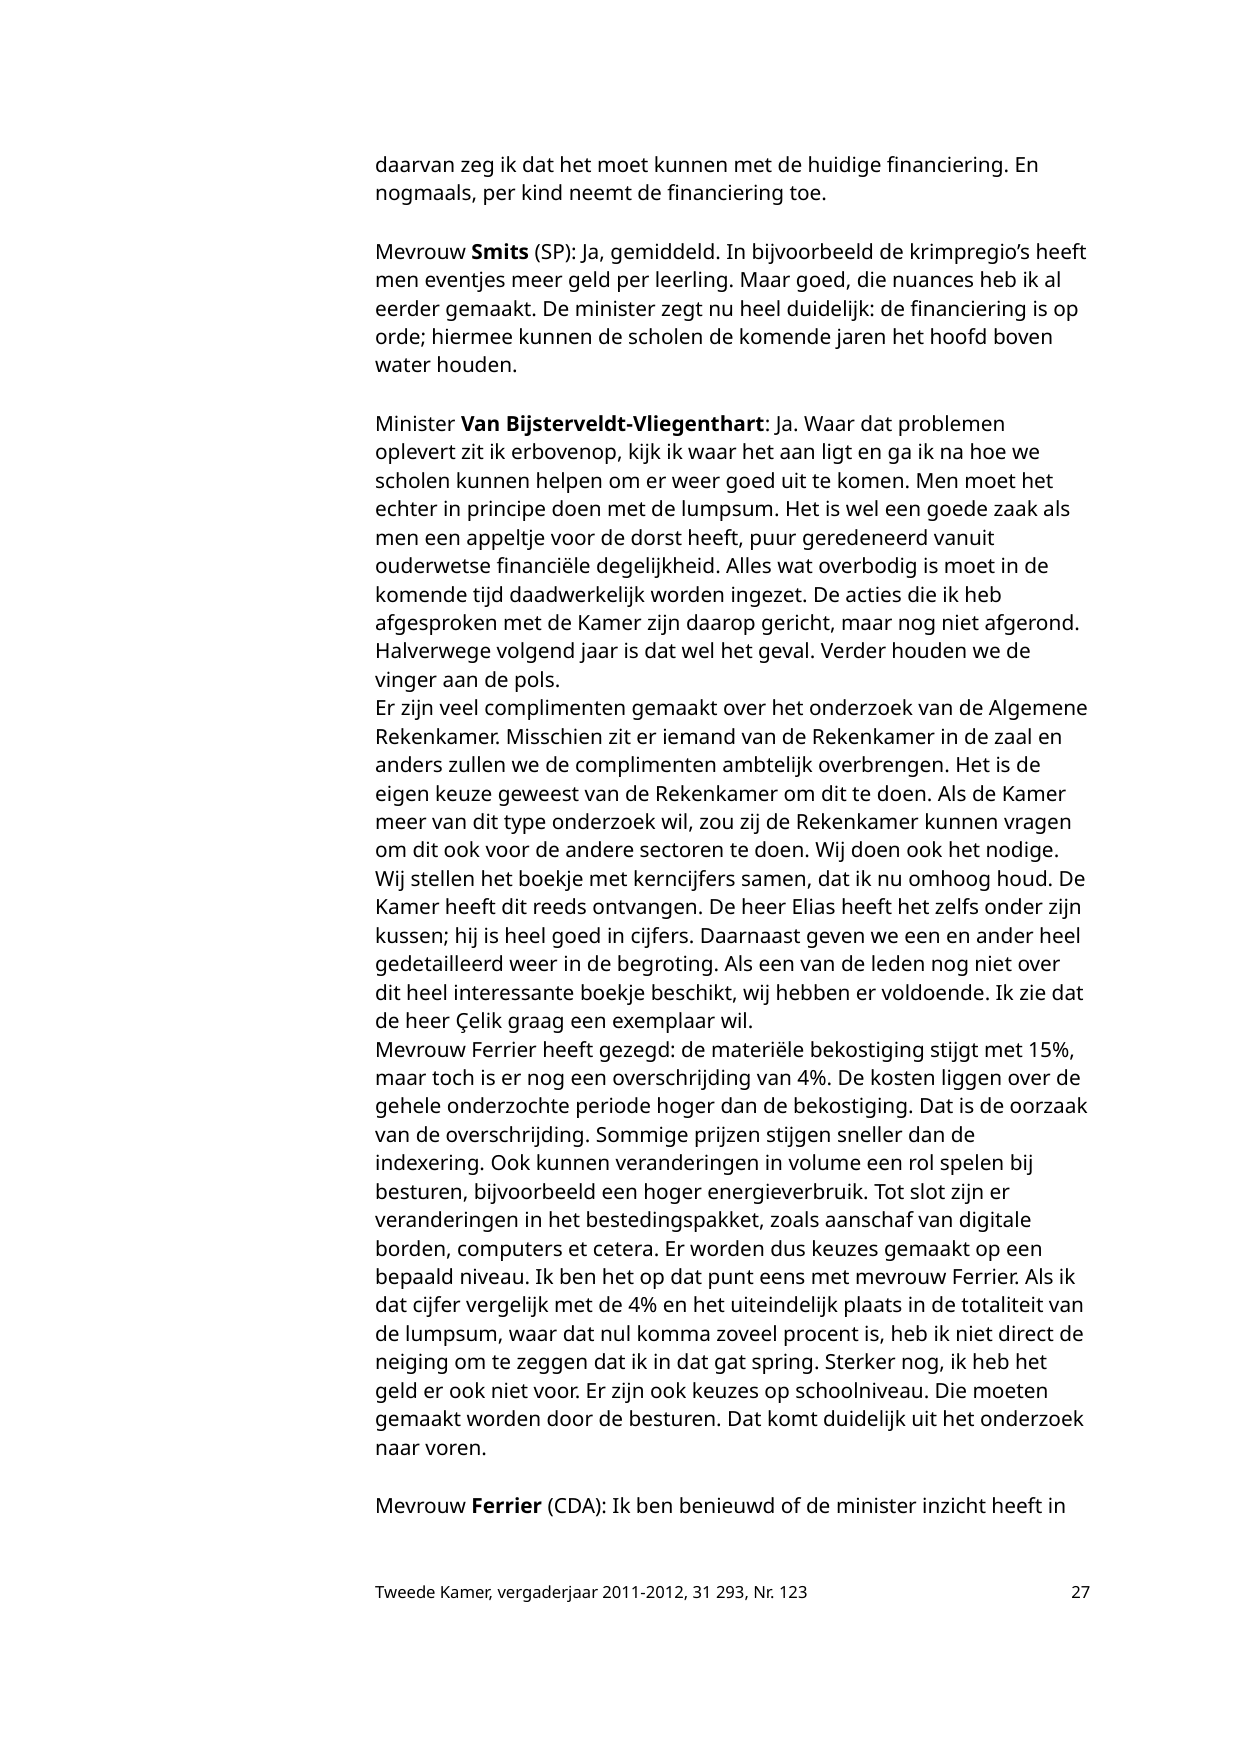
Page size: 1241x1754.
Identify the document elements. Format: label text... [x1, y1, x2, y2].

text Minister Van Bijsterveldt-Vliegenthart: Ja. Waar dat problemen oplevert zit ik erbovenop, kijk ik waar het aan ligt en ga ik na hoe we scholen kunnen helpen om er weer goed uit te komen. Men moet het echter in principe doen met de lumpsum. Het is wel een goede zaak als men een appeltje voor de dorst heeft, puur geredeneerd vanuit ouderwetse financiële degelijkheid. Alles wat overbodig is moet in de komende tijd daadwerkelijk worden ingezet. De acties die ik heb afgesproken met de Kamer zijn daarop gericht, maar nog niet afgerond. Halverwege volgend jaar is dat wel het geval. Verder houden we de vinger aan de pols. [375, 409, 1090, 693]
text Mevrouw Ferrier heeft gezegd: de materiële bekostiging stijgt met 15%, maar toch is er nog een overschrijding van 4%. De kosten liggen over de gehele onderzochte periode hoger dan de bekostiging. Dat is de oorzaak van de overschrijding. Sommige prijzen stijgen sneller dan de indexering. Ook kunnen veranderingen in volume een rol spelen bij besturen, bijvoorbeeld een hoger energieverbruik. Tot slot zijn er veranderingen in het bestedingspakket, zoals aanschaf van digitale borden, computers et cetera. Er worden dus keuzes gemaakt op een bepaald niveau. Ik ben het op dat punt eens met mevrouw Ferrier. Als ik dat cijfer vergelijk met de 4% en het uiteindelijk plaats in de totaliteit van de lumpsum, waar dat nul komma zoveel procent is, heb ik niet direct de neiging om te zeggen dat ik in dat gat spring. Sterker nog, ik heb het geld er ook niet voor. Er zijn ook keuzes op schoolniveau. Die moeten gemaakt worden door de besturen. Dat komt duidelijk uit het onderzoek naar voren. [375, 1035, 1090, 1461]
text Mevrouw Smits (SP): Ja, gemiddeld. In bijvoorbeeld de krimpregio’s heeft men eventjes meer geld per leerling. Maar goed, die nuances heb ik al eerder gemaakt. De minister zegt nu heel duidelijk: de financiering is op orde; hiermee kunnen de scholen de komende jaren het hoofd boven water houden. [375, 237, 1090, 379]
text Er zijn veel complimenten gemaakt over het onderzoek van de Algemene Rekenkamer. Misschien zit er iemand van de Rekenkamer in de zaal en anders zullen we de complimenten ambtelijk overbrengen. Het is de eigen keuze geweest van de Rekenkamer om dit te doen. Als de Kamer meer van dit type onderzoek wil, zou zij de Rekenkamer kunnen vragen om dit ook voor de andere sectoren te doen. Wij doen ook het nodige. Wij stellen het boekje met kerncijfers samen, dat ik nu omhoog houd. De Kamer heeft dit reeds ontvangen. De heer Elias heeft het zelfs onder zijn kussen; hij is heel goed in cijfers. Daarnaast geven we een en ander heel gedetailleerd weer in de begroting. Als een van de leden nog niet over dit heel interessante boekje beschikt, wij hebben er voldoende. Ik zie dat de heer Çelik graag een exemplaar wil. [375, 693, 1090, 1035]
text daarvan zeg ik dat het moet kunnen met de huidige financiering. En nogmaals, per kind neemt de financiering toe. [375, 150, 1090, 207]
text Mevrouw Ferrier (CDA): Ik ben benieuwd of de minister inzicht heeft in [375, 1491, 1090, 1520]
